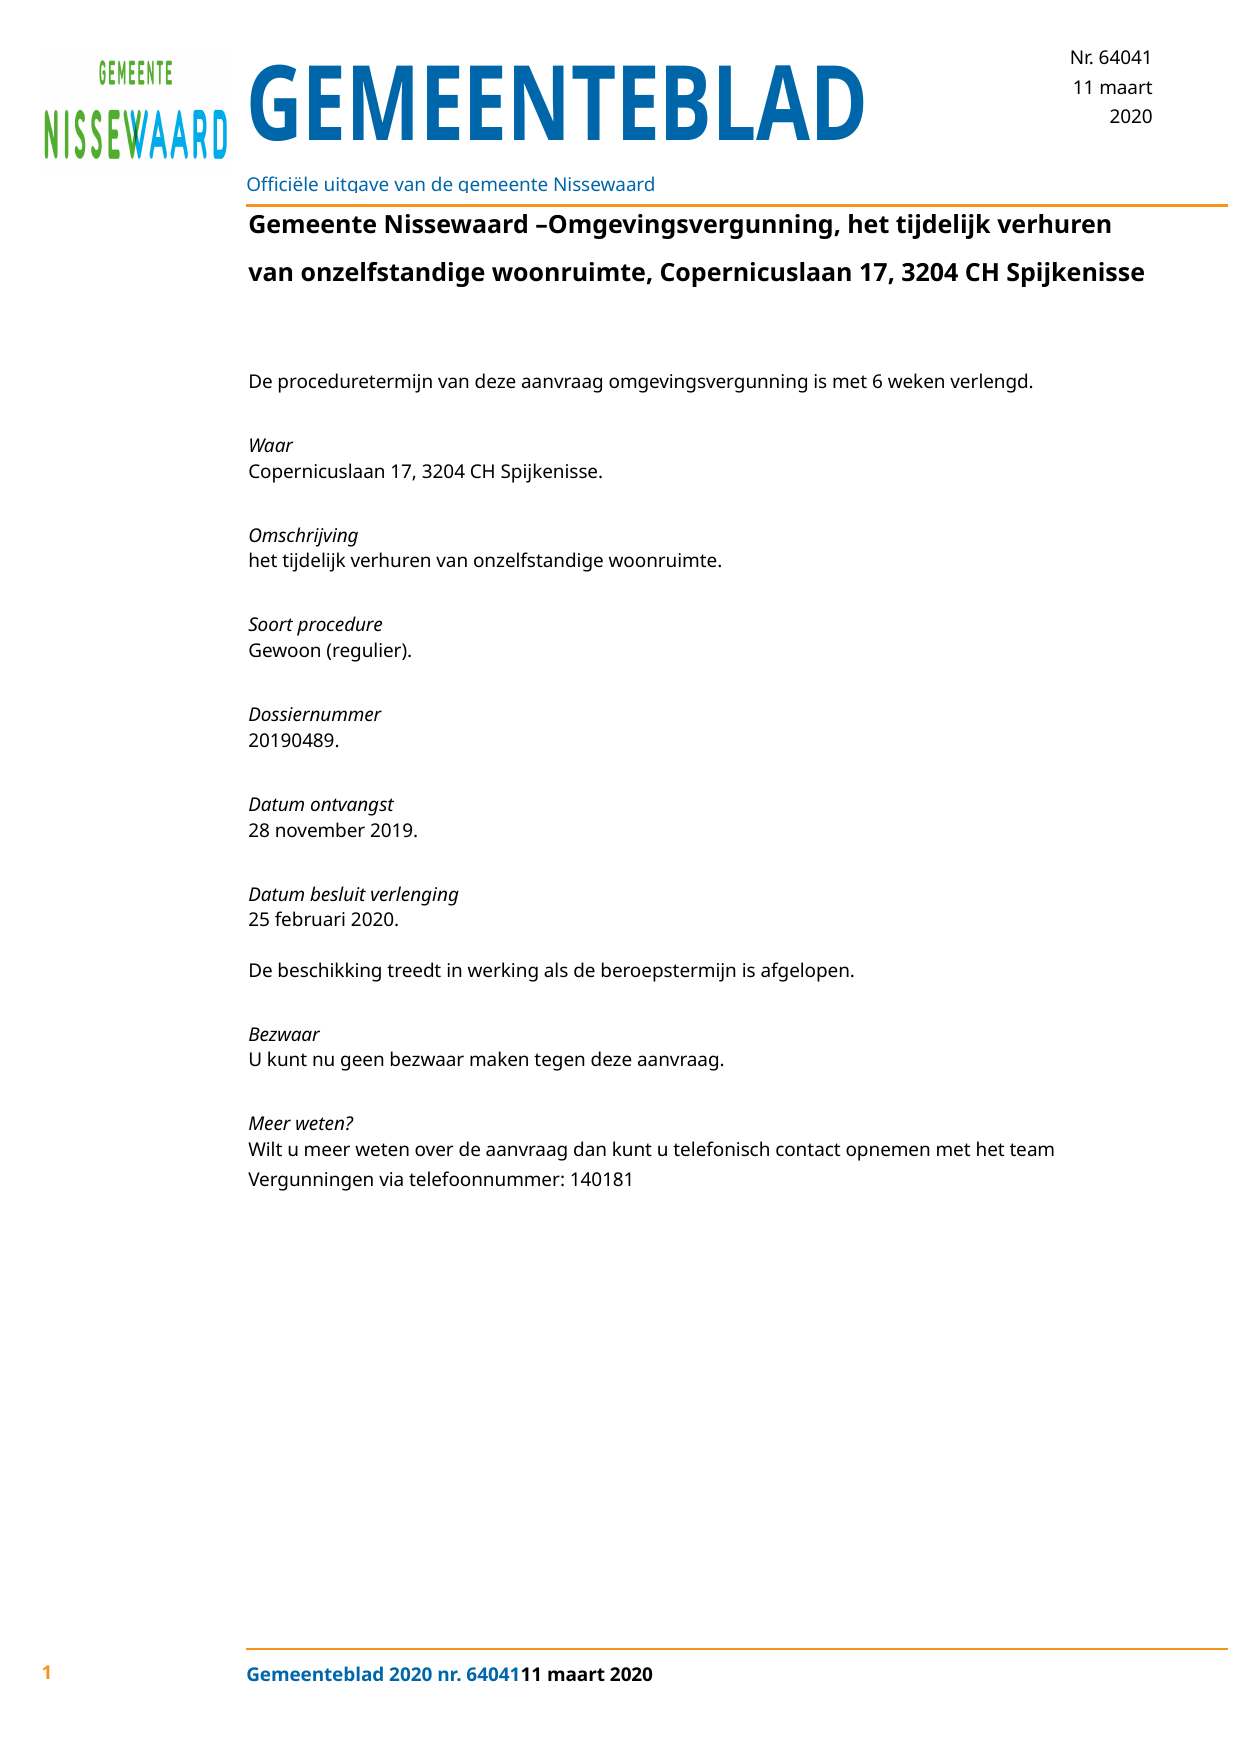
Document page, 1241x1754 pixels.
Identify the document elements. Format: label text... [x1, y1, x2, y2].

text het tijdelijk verhuren van onzelfstandige woonruimte. [248, 548, 1152, 573]
text 28 november 2019. [248, 817, 1152, 842]
text Datum ontvangst [248, 791, 1152, 817]
text Omschrijving [248, 522, 1152, 548]
text 25 februari 2020. [248, 906, 1152, 932]
text Soort procedure [248, 612, 1152, 637]
text Waar [248, 432, 1152, 458]
text Gewoon (regulier). [248, 637, 1152, 663]
picture [41, 47, 231, 172]
text Meer weten? [248, 1111, 1152, 1136]
text Gemeente Nissewaard –Omgevingsvergunning, het tijdelijk verhuren van onzelfstandige woonruimte, Copernicuslaan 17, 3204 CH Spijkenisse [248, 207, 1152, 288]
text De beschikking treedt in werking als de beroepstermijn is afgelopen. [248, 957, 1152, 983]
text U kunt nu geen bezwaar maken tegen deze aanvraag. [248, 1047, 1152, 1072]
text Datum besluit verlenging [248, 881, 1152, 906]
text Copernicuslaan 17, 3204 CH Spijkenisse. [248, 458, 1152, 484]
text Wilt u meer weten over de aanvraag dan kunt u telefonisch contact opnemen met het team Vergunningen via telefoonnummer: 140181 [248, 1136, 1152, 1192]
text De proceduretermijn van deze aanvraag omgevingsvergunning is met 6 weken verlengd. [248, 368, 1152, 394]
text Dossiernummer [248, 701, 1152, 727]
text 20190489. [248, 727, 1152, 753]
text Bezwaar [248, 1021, 1152, 1047]
